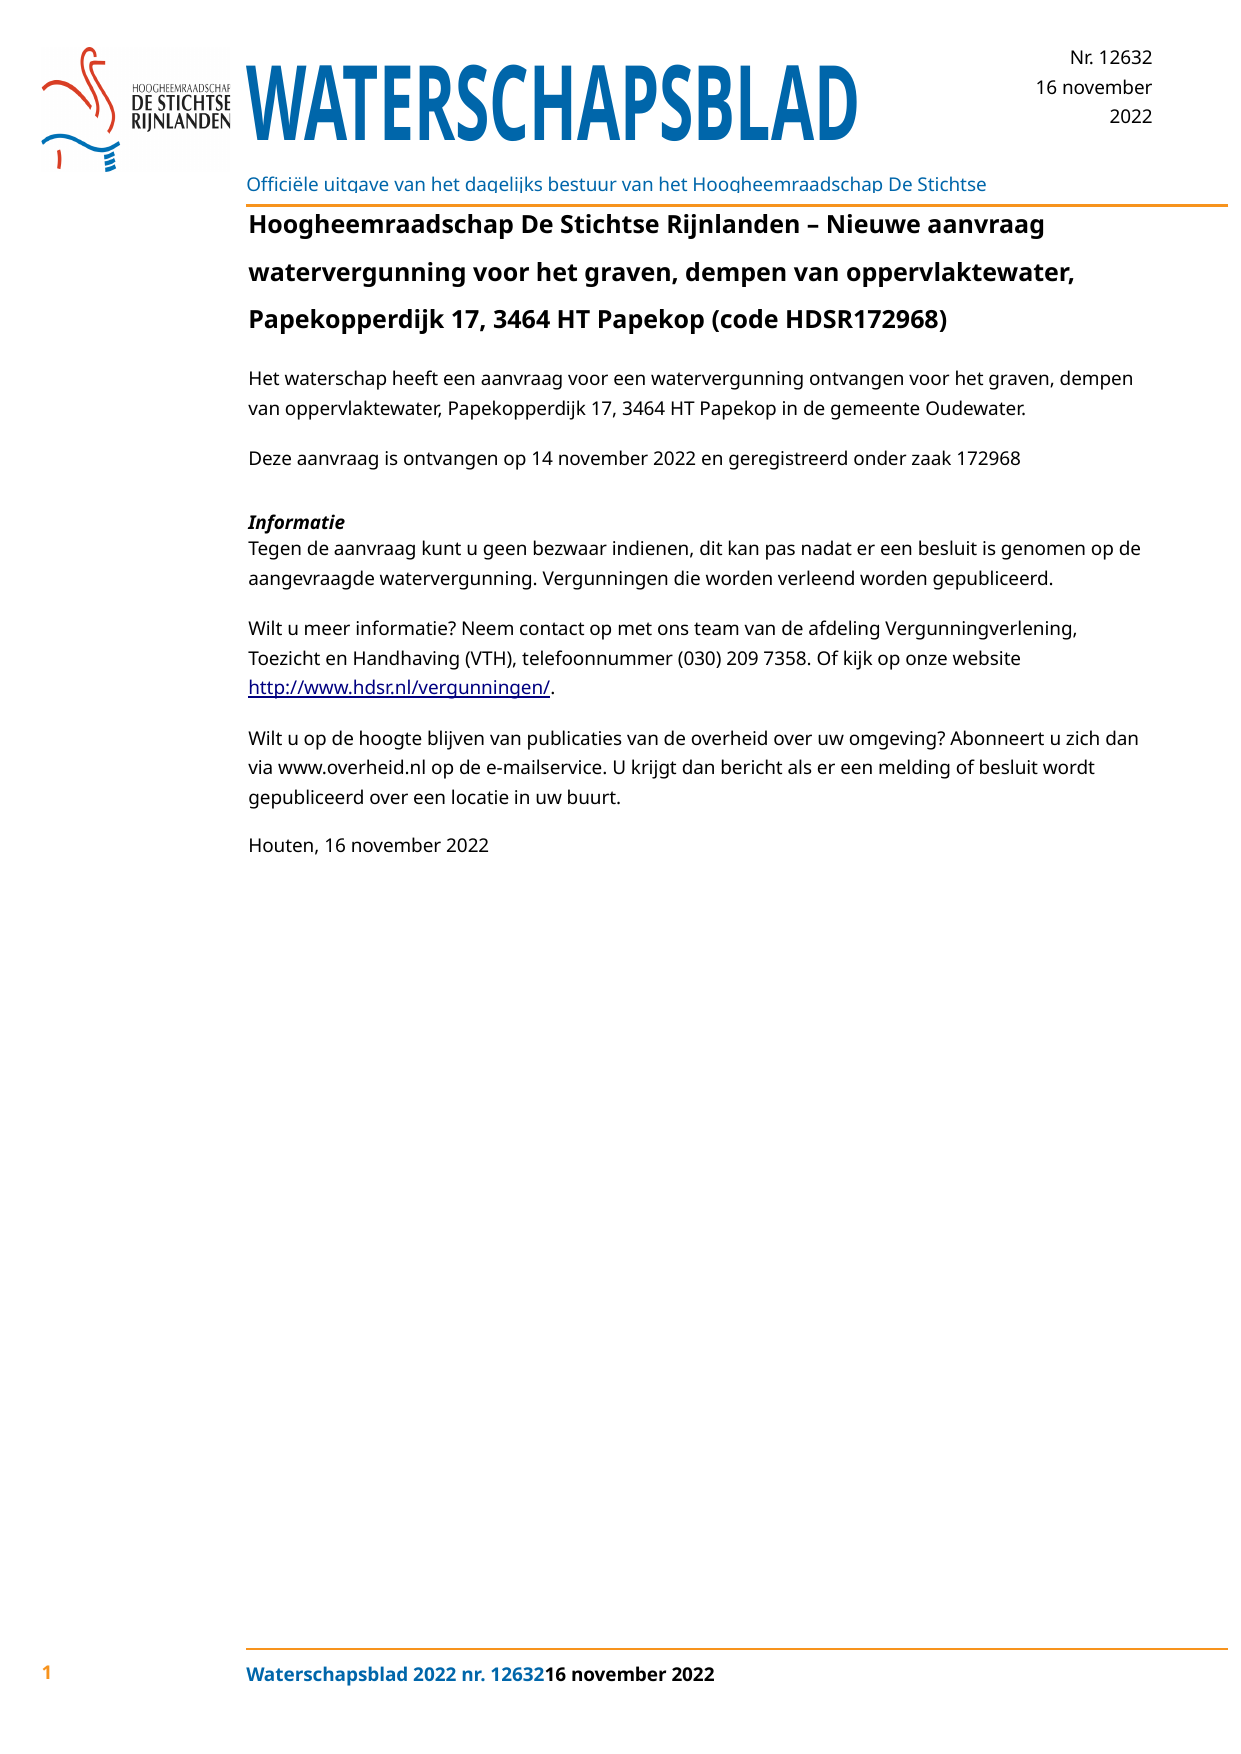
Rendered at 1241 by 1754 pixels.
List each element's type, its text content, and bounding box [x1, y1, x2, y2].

text Wilt u meer informatie? Neem contact op met ons team van de afdeling Vergunningverlening, Toezicht en Handhaving (VTH), telefoonnummer (030) 209 7358. Of kijk op onze website http://www.hdsr.nl/vergunningen/. [248, 615, 1152, 700]
text Hoogheemraadschap De Stichtse Rijnlanden – Nieuwe aanvraag watervergunning voor het graven, dempen van oppervlaktewater, Papekopperdijk 17, 3464 HT Papekop (code HDSR172968) [248, 207, 1152, 336]
text Houten, 16 november 2022 [248, 832, 1152, 857]
text Het waterschap heeft een aanvraag voor een watervergunning ontvangen voor het graven, dempen van oppervlaktewater, Papekopperdijk 17, 3464 HT Papekop in de gemeente Oudewater. [248, 366, 1152, 421]
text Deze aanvraag is ontvangen op 14 november 2022 en geregistreerd onder zaak 172968 [248, 446, 1152, 471]
text Wilt u op de hoogte blijven van publicaties van de overheid over uw omgeving? Abonneert u zich dan via www.overheid.nl op de e-mailservice. U krijgt dan bericht als er een melding of besluit wordt gepubliceerd over een locatie in uw buurt. [248, 725, 1152, 810]
text Informatie [248, 509, 1152, 535]
picture [41, 47, 231, 172]
text Tegen de aanvraag kunt u geen bezwaar indienen, dit kan pas nadat er een besluit is genomen op de aangevraagde watervergunning. Vergunningen die worden verleend worden gepubliceerd. [248, 535, 1152, 591]
